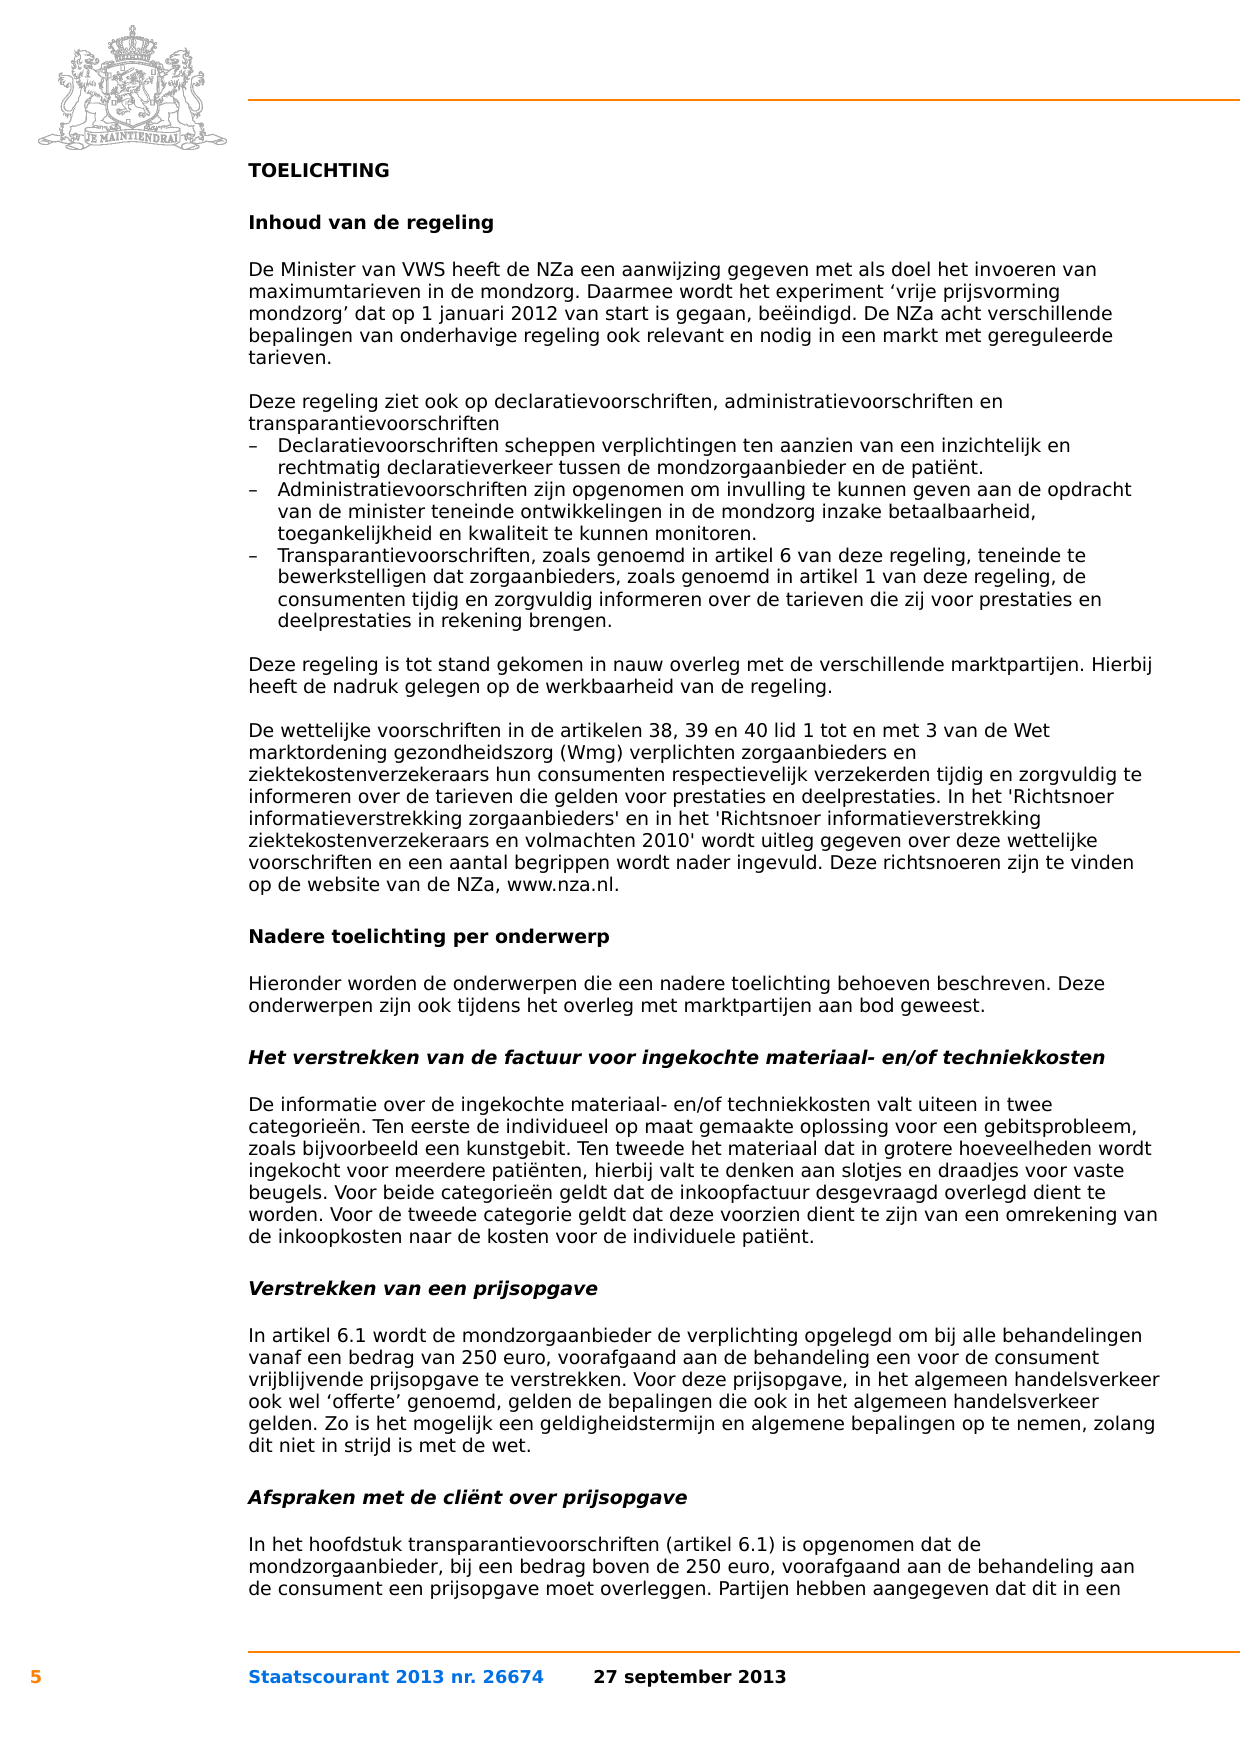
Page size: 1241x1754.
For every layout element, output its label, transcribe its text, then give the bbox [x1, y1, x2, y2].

picture [38, 25, 227, 150]
text De wettelijke voorschriften in de artikelen 38, 39 en 40 lid 1 tot en met 3 van de Wet marktordening gezondheidszorg (Wmg) verplichten zorgaanbieders en ziektekostenverzekeraars hun consumenten respectievelijk verzekerden tijdig en zorgvuldig te informeren over de tarieven die gelden voor prestaties en deelprestaties. In het 'Richtsnoer informatieverstrekking zorgaanbieders' en in het 'Richtsnoer informatieverstrekking ziektekostenverzekeraars en volmachten 2010' wordt uitleg gegeven over deze wettelijke voorschriften en een aantal begrippen wordt nader ingevuld. Deze richtsnoeren zijn te vinden op de website van de NZa, www.nza.nl. [248, 720, 1163, 896]
text In het hoofdstuk transparantievoorschriften (artikel 6.1) is opgenomen dat de mondzorgaanbieder, bij een bedrag boven de 250 euro, voorafgaand aan de behandeling aan de consument een prijsopgave moet overleggen. Partijen hebben aangegeven dat dit in een [248, 1533, 1163, 1599]
subtitle Het verstrekken van de factuur voor ingekochte materiaal- en/of techniekkosten [248, 1047, 1163, 1069]
text Deze regeling ziet ook op declaratievoorschriften, administratievoorschriften en transparantievoorschriften [248, 391, 1163, 434]
text De Minister van VWS heeft de NZa een aanwijzing gegeven met als doel het invoeren van maximumtarieven in de mondzorg. Daarmee wordt het experiment ‘vrije prijsvorming mondzorg’ dat op 1 januari 2012 van start is gegaan, beëindigd. De NZa acht verschillende bepalingen van onderhavige regeling ook relevant en nodig in een markt met gereguleerde tarieven. [248, 259, 1163, 369]
text Hieronder worden de onderwerpen die een nadere toelichting behoeven beschreven. Deze onderwerpen zijn ook tijdens het overleg met marktpartijen aan bod geweest. [248, 973, 1163, 1017]
text De informatie over de ingekochte materiaal- en/of techniekkosten valt uiteen in twee categorieën. Ten eerste de individueel op maat gemaakte oplossing voor een gebitsprobleem, zoals bijvoorbeeld een kunstgebit. Ten tweede het materiaal dat in grotere hoeveelheden wordt ingekocht voor meerdere patiënten, hierbij valt te denken aan slotjes en draadjes voor vaste beugels. Voor beide categorieën geldt dat de inkoopfactuur desgevraagd overlegd dient te worden. Voor de tweede categorie geldt dat deze voorzien dient te zijn van een omrekening van de inkoopkosten naar de kosten voor de individuele patiënt. [248, 1094, 1163, 1248]
subtitle Verstrekken van een prijsopgave [248, 1278, 1163, 1300]
text – Transparantievoorschriften, zoals genoemd in artikel 6 van deze regeling, teneinde te bewerkstelligen dat zorgaanbieders, zoals genoemd in artikel 1 van deze regeling, de consumenten tijdig en zorgvuldig informeren over de tarieven die zij voor prestaties en deelprestaties in rekening brengen. [248, 544, 1163, 632]
text – Administratievoorschriften zijn opgenomen om invulling te kunnen geven aan de opdracht van de minister teneinde ontwikkelingen in de mondzorg inzake betaalbaarheid, toegankelijkheid en kwaliteit te kunnen monitoren. [248, 478, 1163, 544]
subtitle TOELICHTING [248, 160, 1163, 182]
subtitle Nadere toelichting per onderwerp [248, 926, 1163, 948]
subtitle Inhoud van de regeling [248, 212, 1163, 234]
text – Declaratievoorschriften scheppen verplichtingen ten aanzien van een inzichtelijk en rechtmatig declaratieverkeer tussen de mondzorgaanbieder en de patiënt. [248, 434, 1163, 478]
text Deze regeling is tot stand gekomen in nauw overleg met de verschillende marktpartijen. Hierbij heeft de nadruk gelegen op de werkbaarheid van de regeling. [248, 654, 1163, 698]
subtitle Afspraken met de cliënt over prijsopgave [248, 1487, 1163, 1508]
text In artikel 6.1 wordt de mondzorgaanbieder de verplichting opgelegd om bij alle behandelingen vanaf een bedrag van 250 euro, voorafgaand aan de behandeling een voor de consument vrijblijvende prijsopgave te verstrekken. Voor deze prijsopgave, in het algemeen handelsverkeer ook wel ‘offerte’ genoemd, gelden de bepalingen die ook in het algemeen handelsverkeer gelden. Zo is het mogelijk een geldigheidstermijn en algemene bepalingen op te nemen, zolang dit niet in strijd is met de wet. [248, 1325, 1163, 1457]
